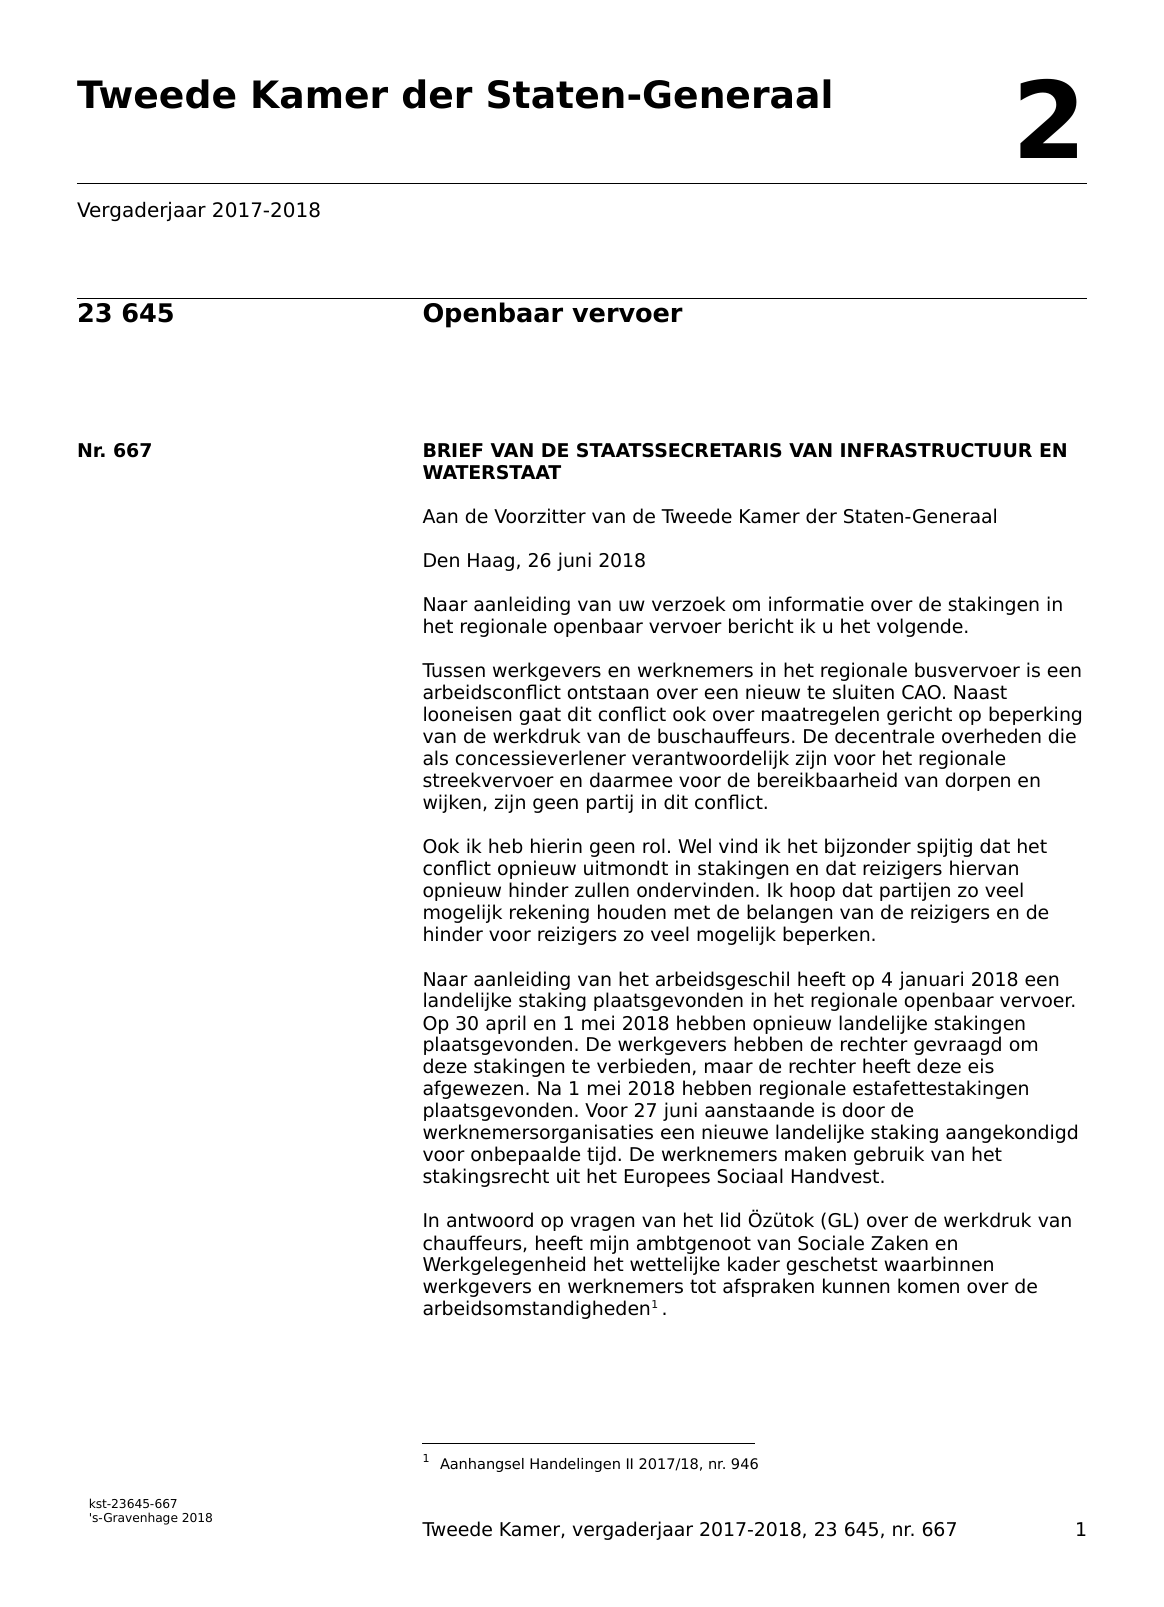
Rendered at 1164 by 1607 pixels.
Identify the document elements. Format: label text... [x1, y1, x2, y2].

text Aanhangsel Handelingen II 2017/18, nr. 946 [422, 1452, 1087, 1474]
text 's-Gravenhage 2018 [88, 1511, 323, 1525]
text Naar aanleiding van het arbeidsgeschil heeft op 4 januari 2018 een landelijke staking plaatsgevonden in het regionale openbaar vervoer. Op 30 april en 1 mei 2018 hebben opnieuw landelijke stakingen plaatsgevonden. De werkgevers hebben de rechter gevraagd om deze stakingen te verbieden, maar de rechter heeft deze eis afgewezen. Na 1 mei 2018 hebben regionale estafettestakingen plaatsgevonden. Voor 27 juni aanstaande is door de werknemersorganisaties een nieuwe landelijke staking aangekondigd voor onbepaalde tijd. De werknemers maken gebruik van het stakingsrecht uit het Europees Sociaal Handvest. [422, 968, 1087, 1188]
text Naar aanleiding van uw verzoek om informatie over de stakingen in het regionale openbaar vervoer bericht ik u het volgende. [422, 594, 1087, 638]
table_header 2 [886, 59, 1087, 183]
text Tussen werkgevers en werknemers in het regionale busvervoer is een arbeidsconflict ontstaan over een nieuw te sluiten CAO. Naast looneisen gaat dit conflict ook over maatregelen gericht op beperking van de werkdruk van de buschauffeurs. De decentrale overheden die als concessieverlener verantwoordelijk zijn voor het regionale streekvervoer en daarmee voor de bereikbaarheid van dorpen en wijken, zijn geen partij in dit conflict. [422, 660, 1087, 814]
text In antwoord op vragen van het lid Özütok (GL) over de werkdruk van chauffeurs, heeft mijn ambtgenoot van Sociale Zaken en Werkgelegenheid het wettelijke kader geschetst waarbinnen werkgevers en werknemers tot afspraken kunnen komen over de arbeidsomstandigheden. [422, 1210, 1087, 1320]
table_cell Vergaderjaar 2017-2018 [77, 184, 1087, 298]
subtitle Nr. 667 BRIEF VAN DE STAATSSECRETARIS VAN INFRASTRUCTUUR EN WATERSTAAT [77, 440, 1087, 484]
table_header Tweede Kamer der Staten-Generaal [77, 59, 886, 183]
subtitle 23 645 Openbaar vervoer [77, 299, 1087, 329]
text Ook ik heb hierin geen rol. Wel vind ik het bijzonder spijtig dat het conflict opnieuw uitmondt in stakingen en dat reizigers hiervan opnieuw hinder zullen ondervinden. Ik hoop dat partijen zo veel mogelijk rekening houden met de belangen van de reizigers en de hinder voor reizigers zo veel mogelijk beperken. [422, 836, 1087, 946]
text Aan de Voorzitter van de Tweede Kamer der Staten-Generaal [422, 506, 1087, 528]
text Den Haag, 26 juni 2018 [422, 550, 1087, 572]
text kst-23645-667 [88, 1497, 323, 1511]
